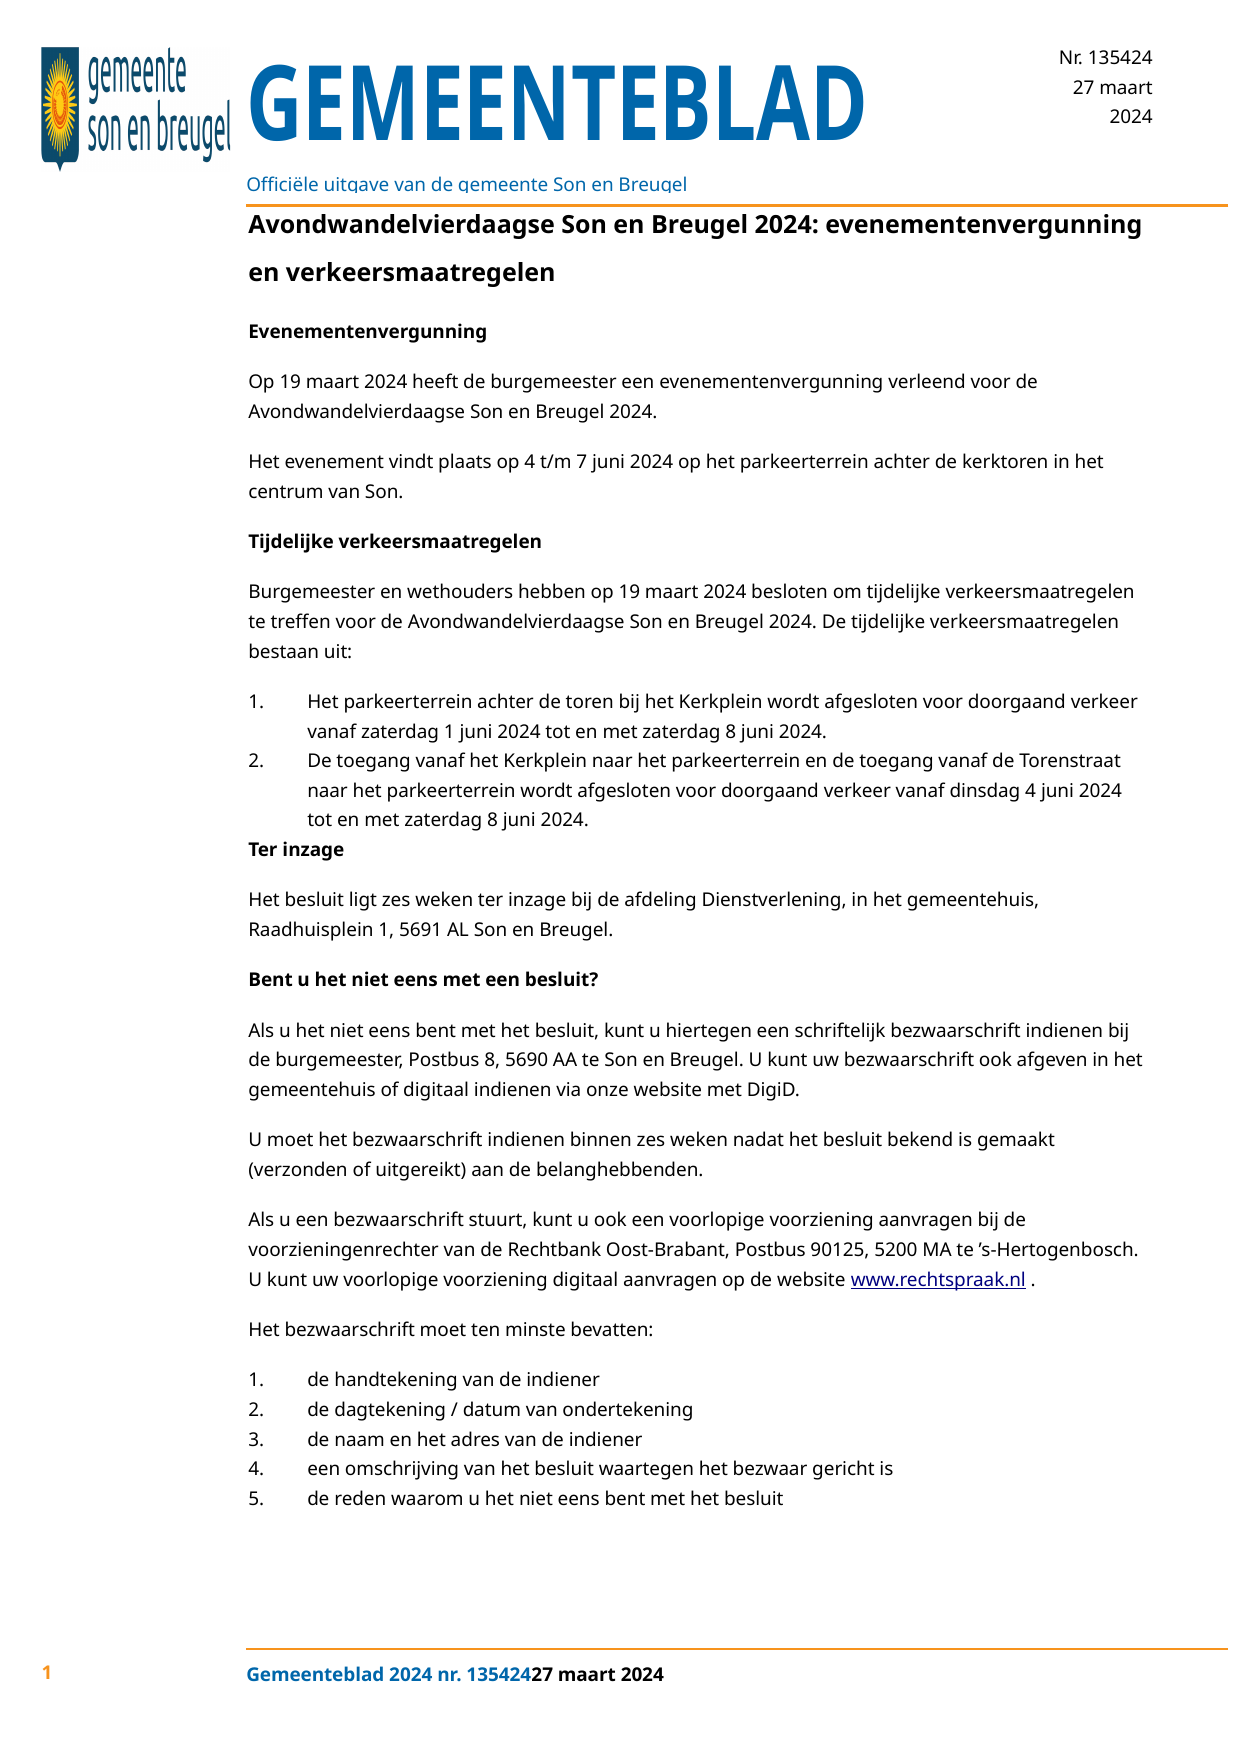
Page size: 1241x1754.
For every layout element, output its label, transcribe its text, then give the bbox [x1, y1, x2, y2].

list de naam en het adres van de indiener [248, 1426, 1152, 1452]
text Als u het niet eens bent met het besluit, kunt u hiertegen een schriftelijk bezwaarschrift indienen bij de burgemeester, Postbus 8, 5690 AA te Son en Breugel. U kunt uw bezwaarschrift ook afgeven in het gemeentehuis of digitaal indienen via onze website met DigiD. [248, 1017, 1152, 1102]
list de handtekening van de indiener [248, 1367, 1152, 1392]
text Tijdelijke verkeersmaatregelen [248, 528, 1152, 554]
text Ter inzage [248, 836, 1152, 862]
list een omschrijving van het besluit waartegen het bezwaar gericht is [248, 1455, 1152, 1481]
list De toegang vanaf het Kerkplein naar het parkeerterrein en de toegang vanaf de Torenstraat naar het parkeerterrein wordt afgesloten voor doorgaand verkeer vanaf dinsdag 4 juni 2024 tot en met zaterdag 8 juni 2024. [248, 747, 1152, 832]
picture [41, 47, 231, 172]
text Burgemeester en wethouders hebben op 19 maart 2024 besloten om tijdelijke verkeersmaatregelen te treffen voor de Avondwandelvierdaagse Son en Breugel 2024. De tijdelijke verkeersmaatregelen bestaan uit: [248, 579, 1152, 664]
text U moet het bezwaarschrift indienen binnen zes weken nadat het besluit bekend is gemaakt (verzonden of uitgereikt) aan de belanghebbenden. [248, 1127, 1152, 1182]
text Op 19 maart 2024 heeft de burgemeester een evenementenvergunning verleend voor de Avondwandelvierdaagse Son en Breugel 2024. [248, 368, 1152, 424]
list de reden waarom u het niet eens bent met het besluit [248, 1485, 1152, 1511]
list de dagtekening / datum van ondertekening [248, 1396, 1152, 1422]
text Als u een bezwaarschrift stuurt, kunt u ook een voorlopige voorziening aanvragen bij de voorzieningenrechter van de Rechtbank Oost-Brabant, Postbus 90125, 5200 MA te ’s-Hertogenbosch. U kunt uw voorlopige voorziening digitaal aanvragen op de website www.rechtspraak.nl . [248, 1207, 1152, 1292]
text Het evenement vindt plaats op 4 t/m 7 juni 2024 op het parkeerterrein achter de kerktoren in het centrum van Son. [248, 448, 1152, 504]
list Het parkeerterrein achter de toren bij het Kerkplein wordt afgesloten voor doorgaand verkeer vanaf zaterdag 1 juni 2024 tot en met zaterdag 8 juni 2024. [248, 688, 1152, 744]
text Avondwandelvierdaagse Son en Breugel 2024: evenementenvergunning en verkeersmaatregelen [248, 207, 1152, 288]
text Bent u het niet eens met een besluit? [248, 967, 1152, 992]
text Evenementenvergunning [248, 318, 1152, 344]
text Het bezwaarschrift moet ten minste bevatten: [248, 1316, 1152, 1342]
text Het besluit ligt zes weken ter inzage bij de afdeling Dienstverlening, in het gemeentehuis, Raadhuisplein 1, 5691 AL Son en Breugel. [248, 887, 1152, 942]
